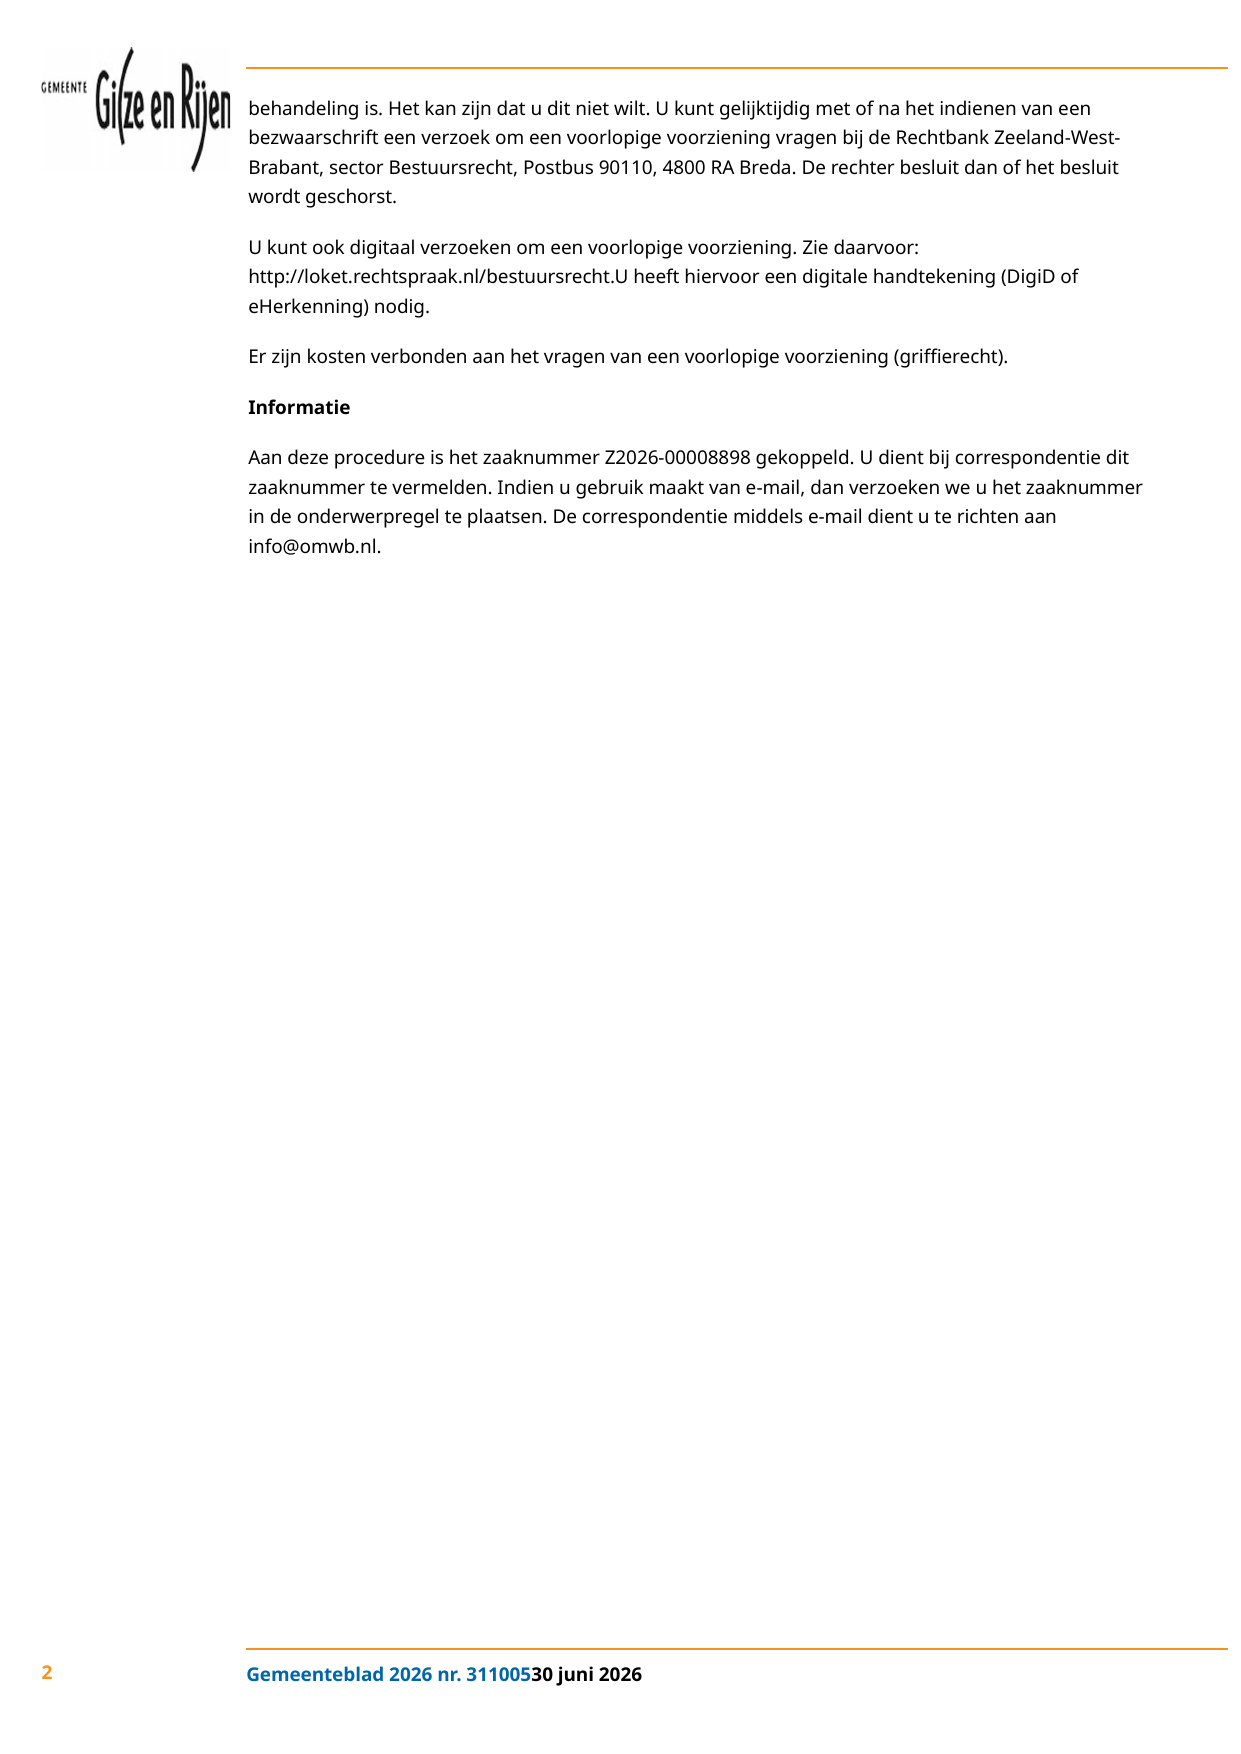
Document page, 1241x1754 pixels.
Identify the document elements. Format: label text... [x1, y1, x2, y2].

text U kunt ook digitaal verzoeken om een voorlopige voorziening. Zie daarvoor: http://loket.rechtspraak.nl/bestuursrecht.U heeft hiervoor een digitale handtekening (DigiD of eHerkenning) nodig. [248, 234, 1152, 319]
text behandeling is. Het kan zijn dat u dit niet wilt. U kunt gelijktijdig met of na het indienen van een bezwaarschrift een verzoek om een voorlopige voorziening vragen bij de Rechtbank Zeeland-West-Brabant, sector Bestuursrecht, Postbus 90110, 4800 RA Breda. De rechter besluit dan of het besluit wordt geschorst. [248, 95, 1152, 209]
text Er zijn kosten verbonden aan het vragen van een voorlopige voorziening (griffierecht). [248, 343, 1152, 369]
text Aan deze procedure is het zaaknummer Z2026-00008898 gekoppeld. U dient bij correspondentie dit zaaknummer te vermelden. Indien u gebruik maakt van e-mail, dan verzoeken we u het zaaknummer in de onderwerpregel te plaatsen. De correspondentie middels e-mail dient u te richten aan info@omwb.nl. [248, 444, 1152, 559]
picture [41, 47, 231, 172]
text Informatie [248, 394, 1152, 420]
